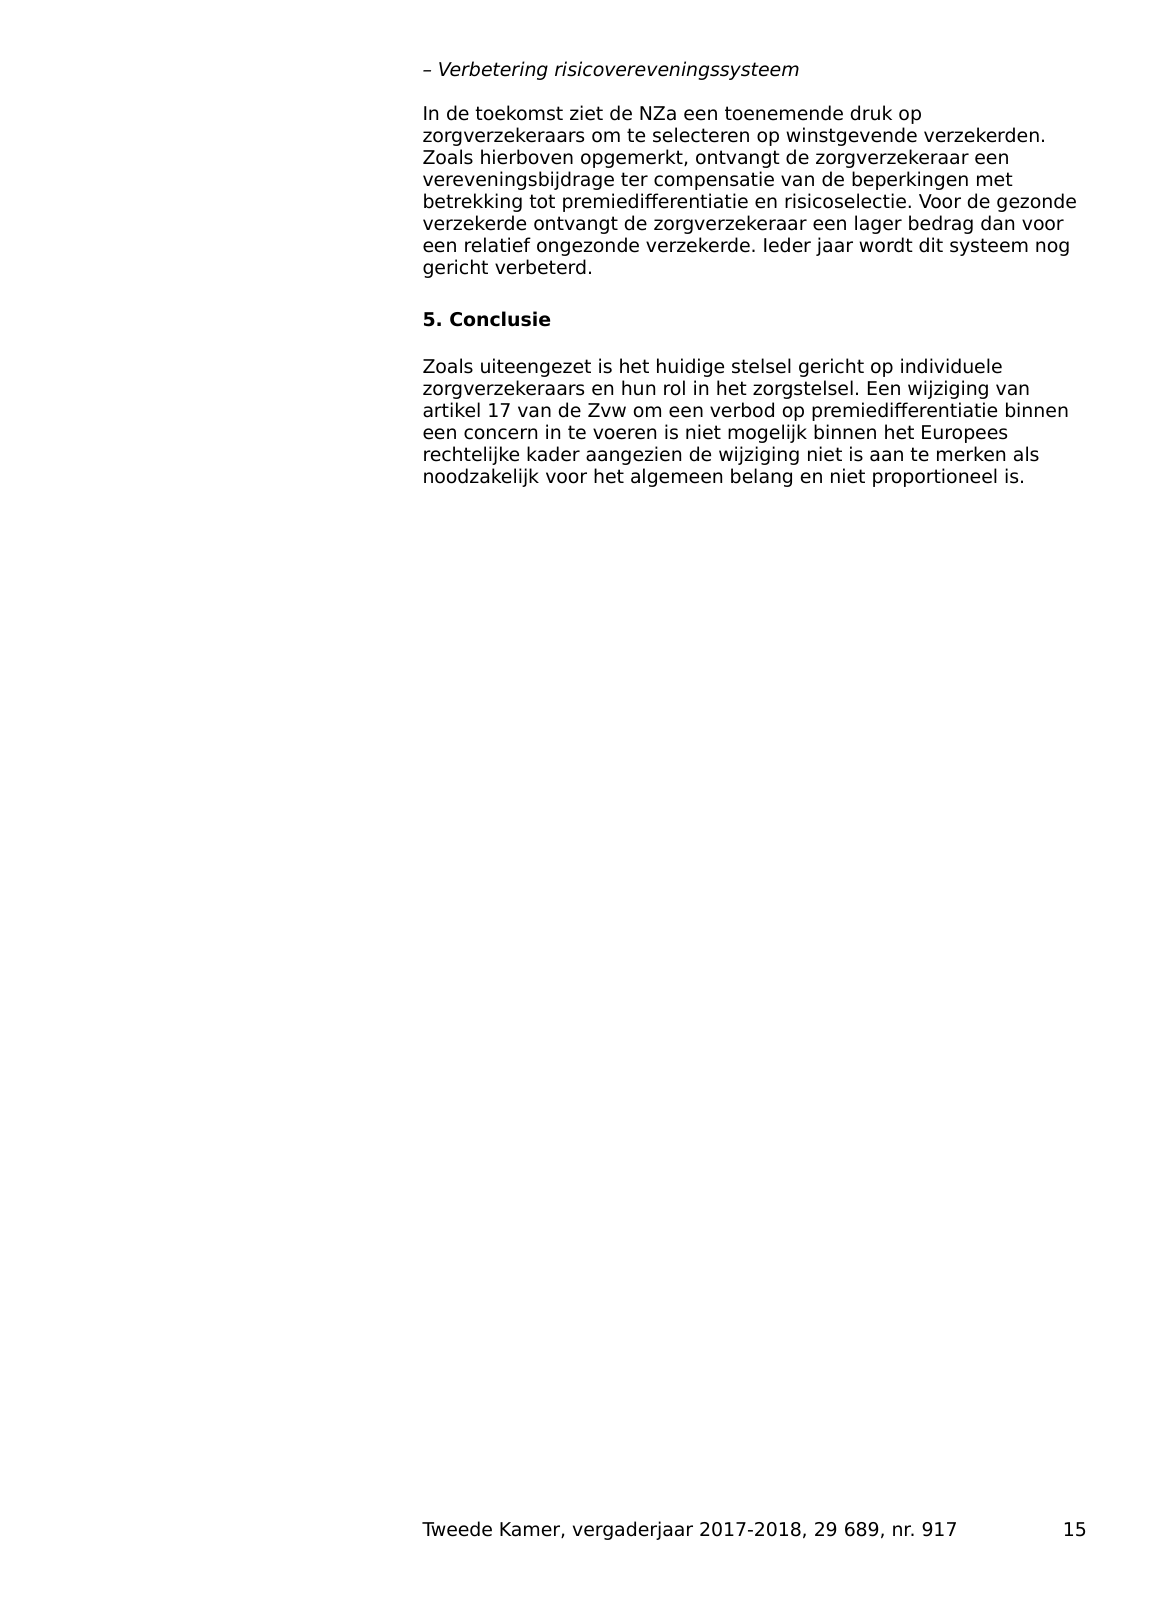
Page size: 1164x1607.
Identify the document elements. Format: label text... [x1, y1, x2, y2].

subtitle – Verbetering risicovereveningssysteem [422, 59, 1087, 81]
text Zoals uiteengezet is het huidige stelsel gericht op individuele zorgverzekeraars en hun rol in het zorgstelsel. Een wijziging van artikel 17 van de Zvw om een verbod op premiedifferentiatie binnen een concern in te voeren is niet mogelijk binnen het Europees rechtelijke kader aangezien de wijziging niet is aan te merken als noodzakelijk voor het algemeen belang en niet proportioneel is. [422, 356, 1087, 488]
text In de toekomst ziet de NZa een toenemende druk op zorgverzekeraars om te selecteren op winstgevende verzekerden. Zoals hierboven opgemerkt, ontvangt de zorgverzekeraar een vereveningsbijdrage ter compensatie van de beperkingen met betrekking tot premiedifferentiatie en risicoselectie. Voor de gezonde verzekerde ontvangt de zorgverzekeraar een lager bedrag dan voor een relatief ongezonde verzekerde. Ieder jaar wordt dit systeem nog gericht verbeterd. [422, 103, 1087, 279]
subtitle 5. Conclusie [422, 309, 1087, 331]
